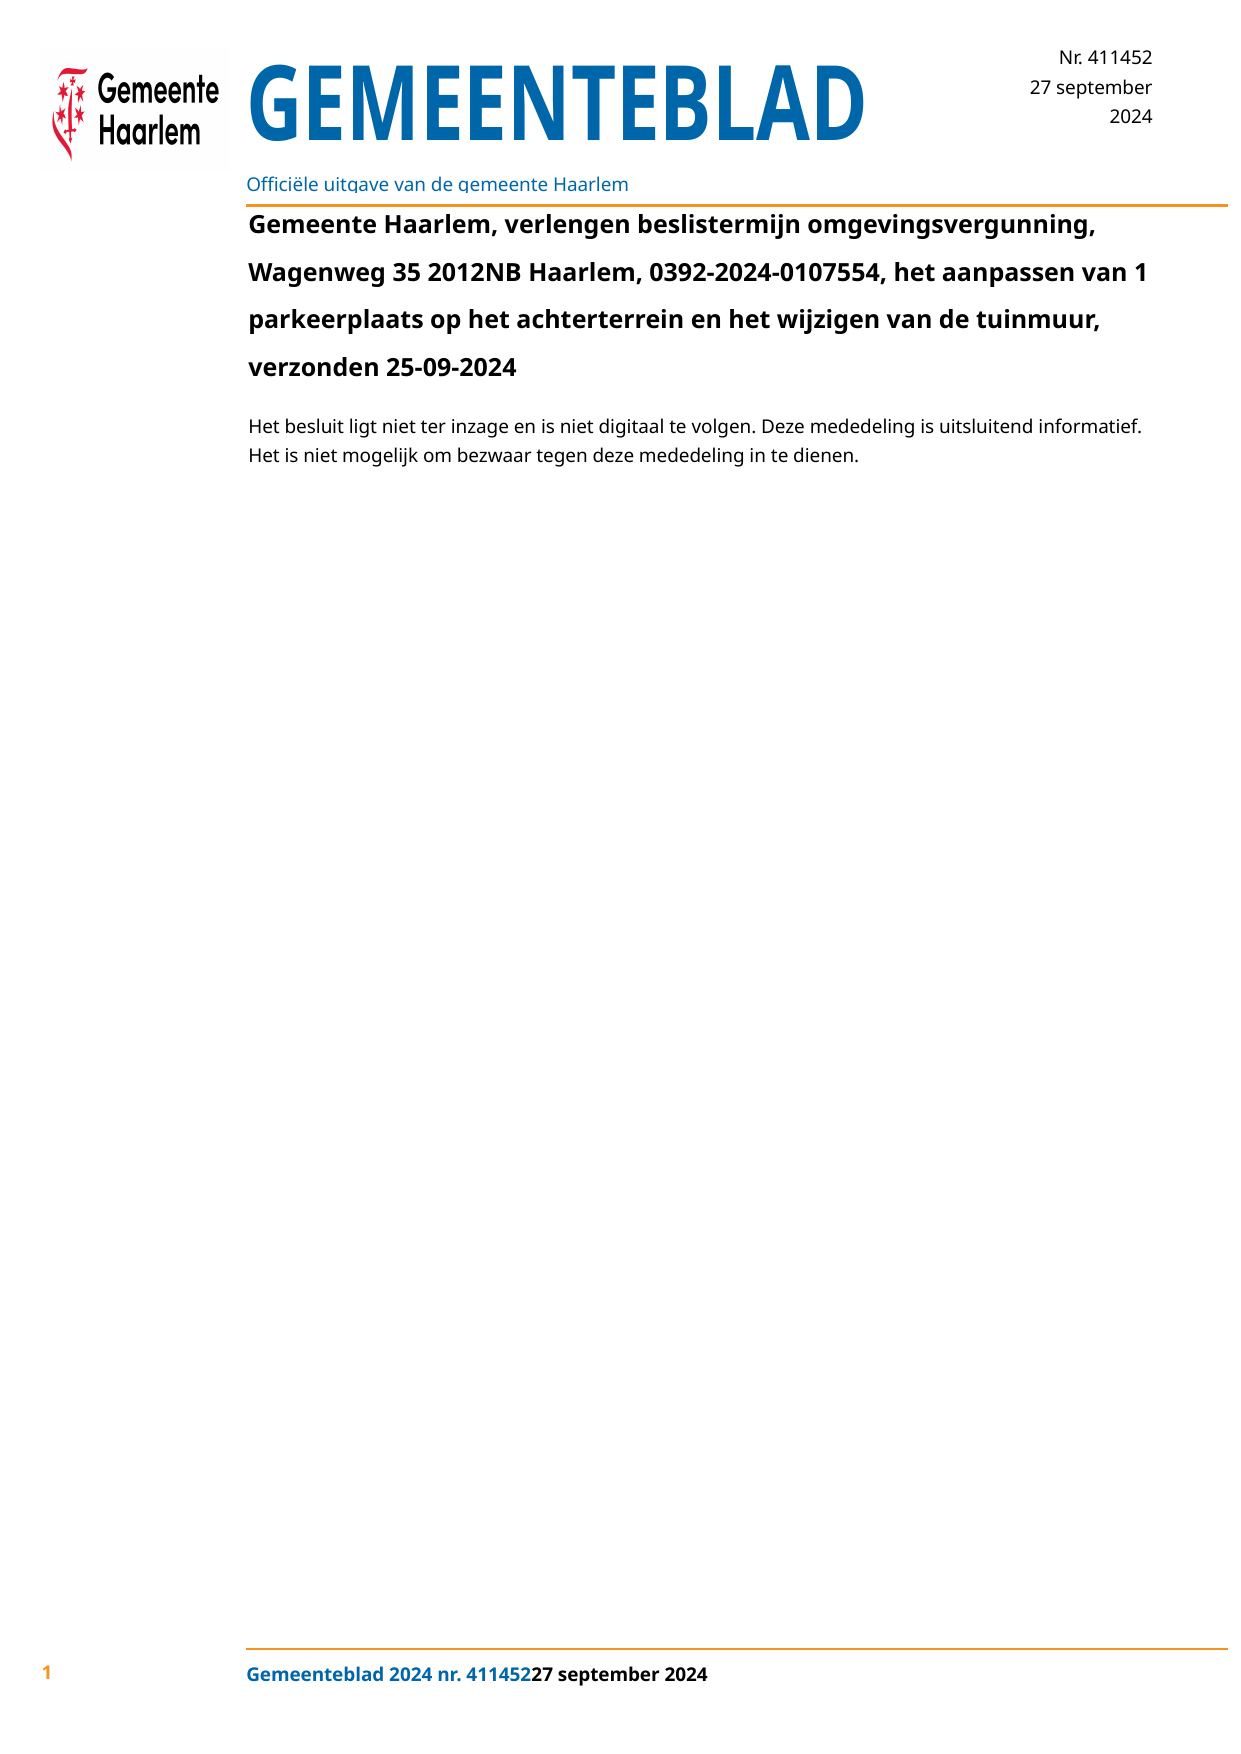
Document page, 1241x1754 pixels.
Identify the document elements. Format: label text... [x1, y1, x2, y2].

text Het besluit ligt niet ter inzage en is niet digitaal te volgen. Deze mededeling is uitsluitend informatief. Het is niet mogelijk om bezwaar tegen deze mededeling in te dienen. [248, 413, 1152, 468]
picture [41, 47, 231, 172]
text Gemeente Haarlem, verlengen beslistermijn omgevingsvergunning, Wagenweg 35 2012NB Haarlem, 0392-2024-0107554, het aanpassen van 1 parkeerplaats op het achterterrein en het wijzigen van de tuinmuur, verzonden 25-09-2024 [248, 207, 1152, 384]
